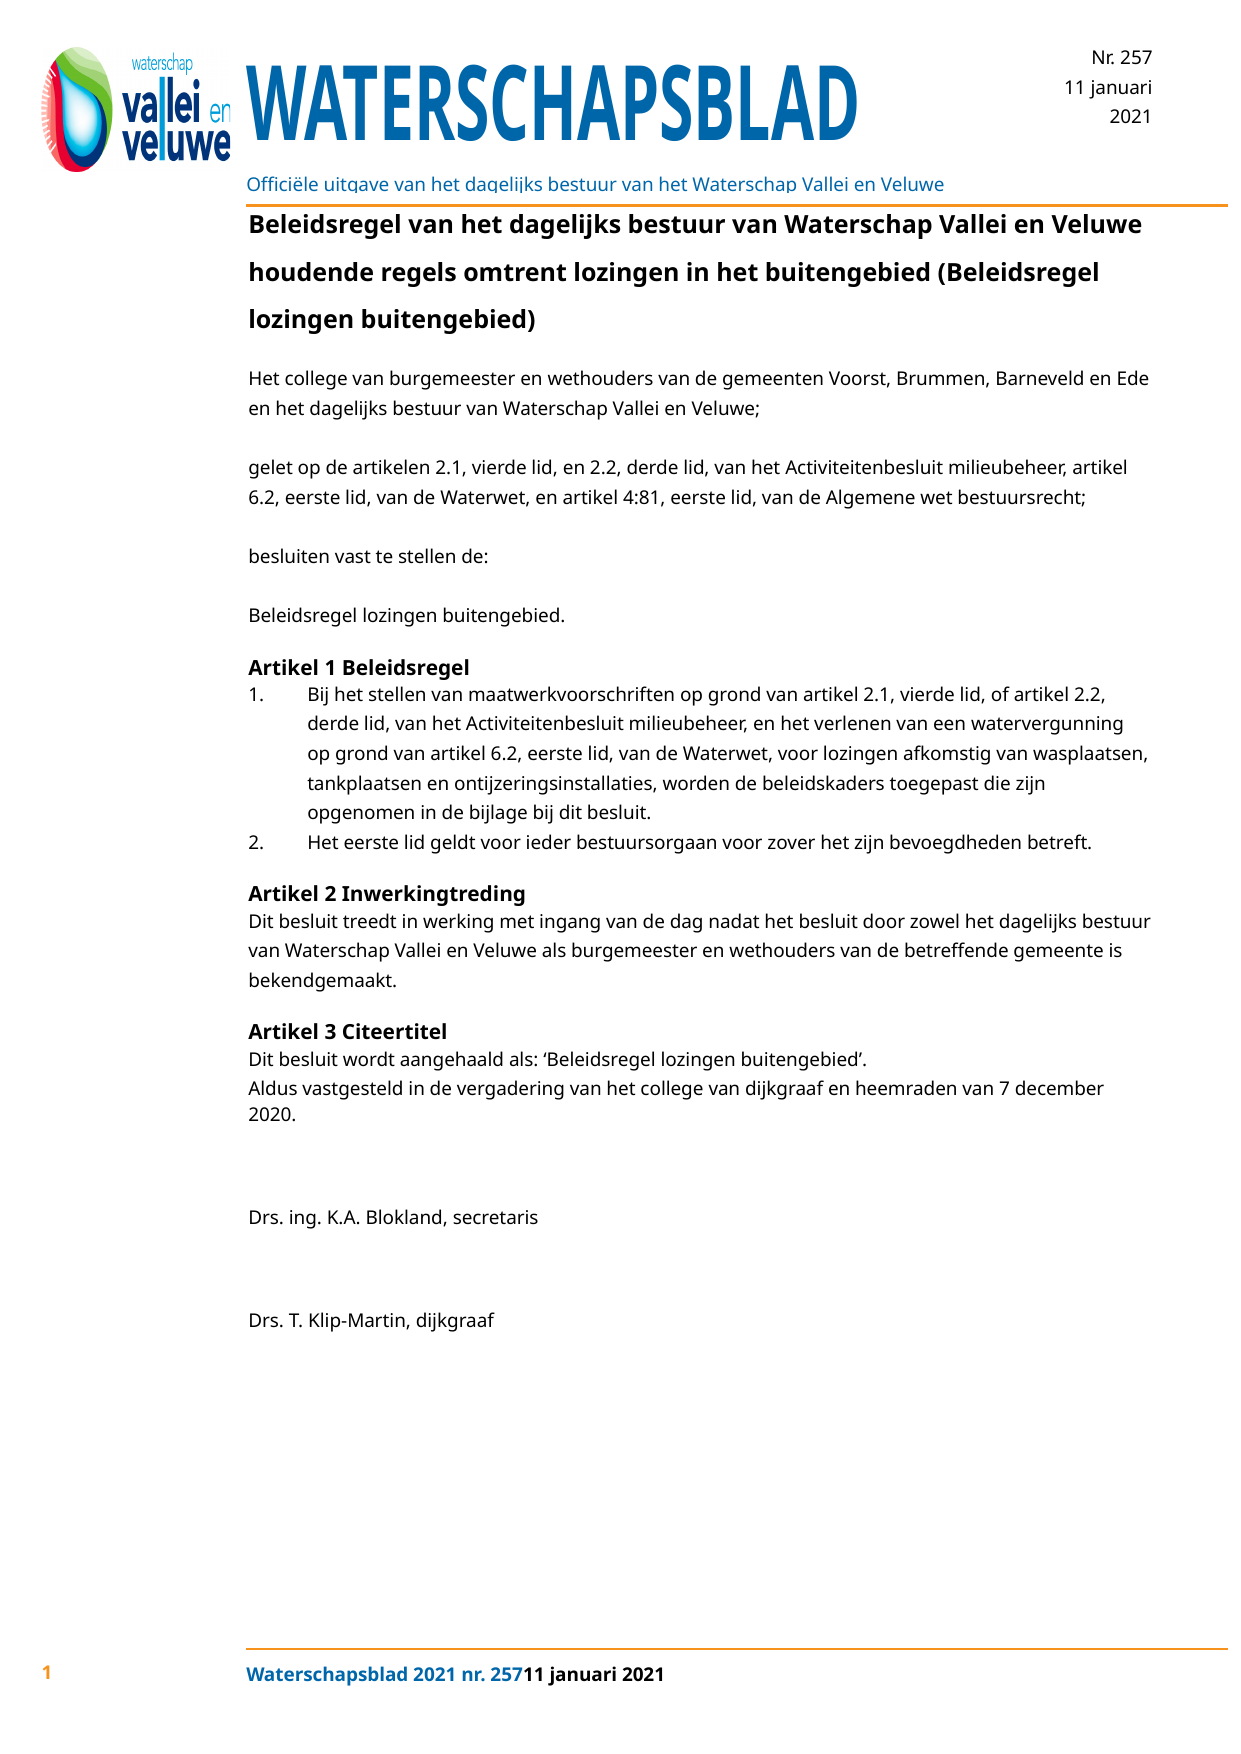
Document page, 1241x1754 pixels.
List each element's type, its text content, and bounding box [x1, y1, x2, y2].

text Dit besluit treedt in werking met ingang van de dag nadat het besluit door zowel het dagelijks bestuur van Waterschap Vallei en Veluwe als burgemeester en wethouders van de betreffende gemeente is bekendgemaakt. [248, 908, 1152, 993]
text Beleidsregel lozingen buitengebied. [248, 602, 1152, 628]
picture [41, 47, 231, 172]
text Dit besluit wordt aangehaald als: ‘Beleidsregel lozingen buitengebied’. [248, 1046, 1152, 1072]
text Beleidsregel van het dagelijks bestuur van Waterschap Vallei en Veluwe houdende regels omtrent lozingen in het buitengebied (Beleidsregel lozingen buitengebied) [248, 207, 1152, 336]
list Bij het stellen van maatwerkvoorschriften op grond van artikel 2.1, vierde lid, of artikel 2.2, derde lid, van het Activiteitenbesluit milieubeheer, en het verlenen van een watervergunning op grond van artikel 6.2, eerste lid, van de Waterwet, voor lozingen afkomstig van wasplaatsen, tankplaatsen en ontijzeringsinstallaties, worden de beleidskaders toegepast die zijn opgenomen in de bijlage bij dit besluit. [248, 681, 1152, 825]
text gelet op de artikelen 2.1, vierde lid, en 2.2, derde lid, van het Activiteitenbesluit milieubeheer, artikel 6.2, eerste lid, van de Waterwet, en artikel 4:81, eerste lid, van de Algemene wet bestuursrecht; [248, 454, 1152, 509]
list Het eerste lid geldt voor ieder bestuursorgaan voor zover het zijn bevoegdheden betreft. [248, 829, 1152, 855]
text besluiten vast te stellen de: [248, 543, 1152, 569]
text Drs. ing. K.A. Blokland, secretaris [248, 1204, 1152, 1230]
text Drs. T. Klip-Martin, dijkgraaf [248, 1307, 1152, 1333]
text Artikel 1 Beleidsregel [248, 653, 1152, 681]
text Het college van burgemeester en wethouders van de gemeenten Voorst, Brummen, Barneveld en Ede en het dagelijks bestuur van Waterschap Vallei en Veluwe; [248, 366, 1152, 421]
text Artikel 2 Inwerkingtreding [248, 879, 1152, 908]
text Artikel 3 Citeertitel [248, 1017, 1152, 1046]
text Aldus vastgesteld in de vergadering van het college van dijkgraaf en heemraden van 7 december 2020. [248, 1075, 1152, 1127]
